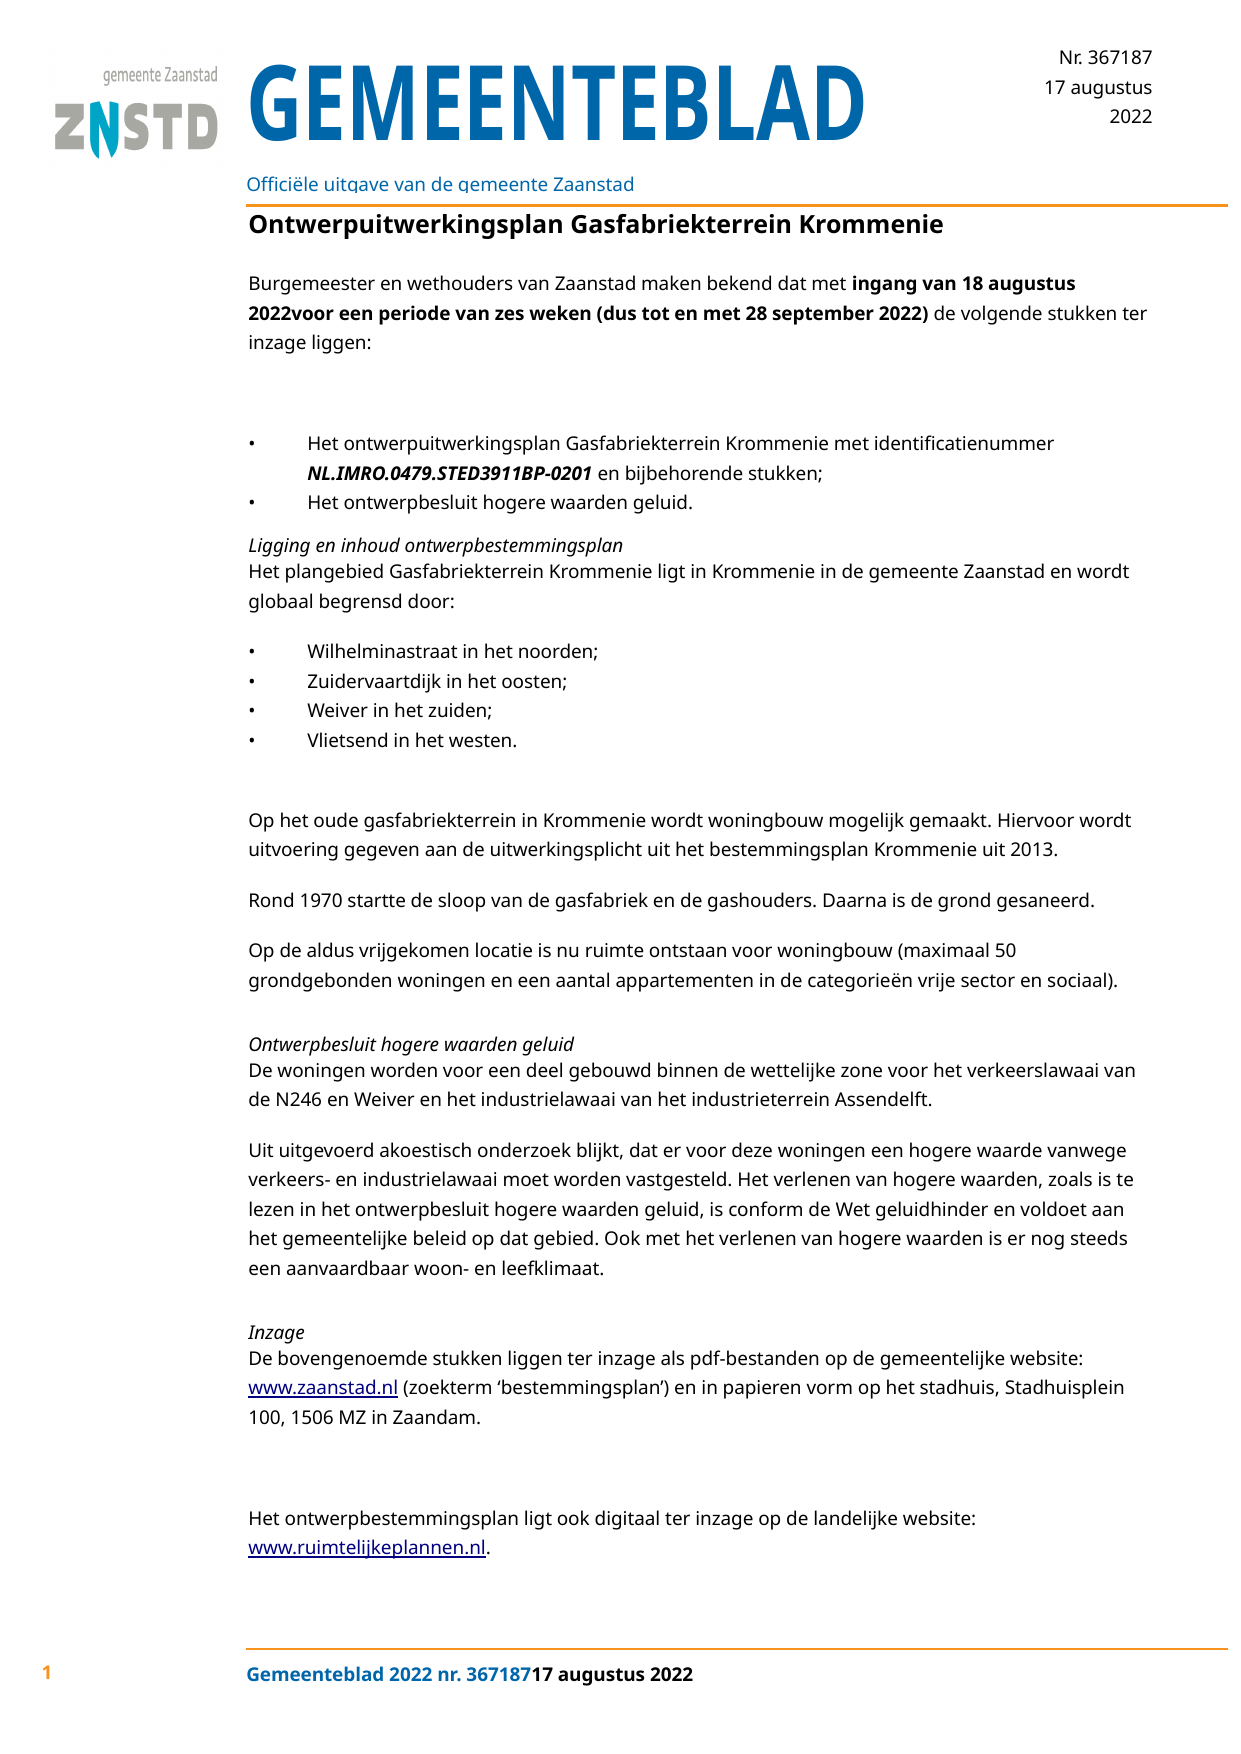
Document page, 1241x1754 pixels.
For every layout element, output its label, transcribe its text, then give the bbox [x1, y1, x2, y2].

text Uit uitgevoerd akoestisch onderzoek blijkt, dat er voor deze woningen een hogere waarde vanwege verkeers- en industrielawaai moet worden vastgesteld. Het verlenen van hogere waarden, zoals is te lezen in het ontwerpbesluit hogere waarden geluid, is conform de Wet geluidhinder en voldoet aan het gemeentelijke beleid op dat gebied. Ook met het verlenen van hogere waarden is er nog steeds een aanvaardbaar woon- en leefklimaat. [248, 1137, 1152, 1281]
text Ontwerpbesluit hogere waarden geluid [248, 1031, 1152, 1057]
picture [41, 47, 231, 172]
list Het ontwerpuitwerkingsplan Gasfabriekterrein Krommenie met identificatienummer NL.IMRO.0479.STED3911BP-0201 en bijbehorende stukken; [248, 430, 1152, 486]
text Rond 1970 startte de sloop van de gasfabriek en de gashouders. Daarna is de grond gesaneerd. [248, 887, 1152, 913]
text De bovengenoemde stukken liggen ter inzage als pdf-bestanden op de gemeentelijke website: www.zaanstad.nl (zoekterm ‘bestemmingsplan’) en in papieren vorm op het stadhuis, Stadhuisplein 100, 1506 MZ in Zaandam. [248, 1345, 1152, 1430]
text Ontwerpuitwerkingsplan Gasfabriekterrein Krommenie [248, 207, 1152, 241]
text De woningen worden voor een deel gebouwd binnen de wettelijke zone voor het verkeerslawaai van de N246 en Weiver en het industrielawaai van het industrieterrein Assendelft. [248, 1057, 1152, 1112]
text Op het oude gasfabriekterrein in Krommenie wordt woningbouw mogelijk gemaakt. Hiervoor wordt uitvoering gegeven aan de uitwerkingsplicht uit het bestemmingsplan Krommenie uit 2013. [248, 807, 1152, 862]
list Vlietsend in het westen. [248, 727, 1152, 753]
list Zuidervaartdijk in het oosten; [248, 668, 1152, 694]
text Het ontwerpbestemmingsplan ligt ook digitaal ter inzage op de landelijke website: www.ruimtelijkeplannen.nl. [248, 1505, 1152, 1560]
text Op de aldus vrijgekomen locatie is nu ruimte ontstaan voor woningbouw (maximaal 50 grondgebonden woningen en een aantal appartementen in de categorieën vrije sector en sociaal). [248, 937, 1152, 993]
text Ligging en inhoud ontwerpbestemmingsplan [248, 533, 1152, 558]
list Wilhelminastraat in het noorden; [248, 638, 1152, 664]
list Het ontwerpbesluit hogere waarden geluid. [248, 489, 1152, 515]
text Burgemeester en wethouders van Zaanstad maken bekend dat met ingang van 18 augustus 2022voor een periode van zes weken (dus tot en met 28 september 2022) de volgende stukken ter inzage liggen: [248, 270, 1152, 355]
text Inzage [248, 1319, 1152, 1345]
text Het plangebied Gasfabriekterrein Krommenie ligt in Krommenie in de gemeente Zaanstad en wordt globaal begrensd door: [248, 558, 1152, 614]
list Weiver in het zuiden; [248, 697, 1152, 723]
